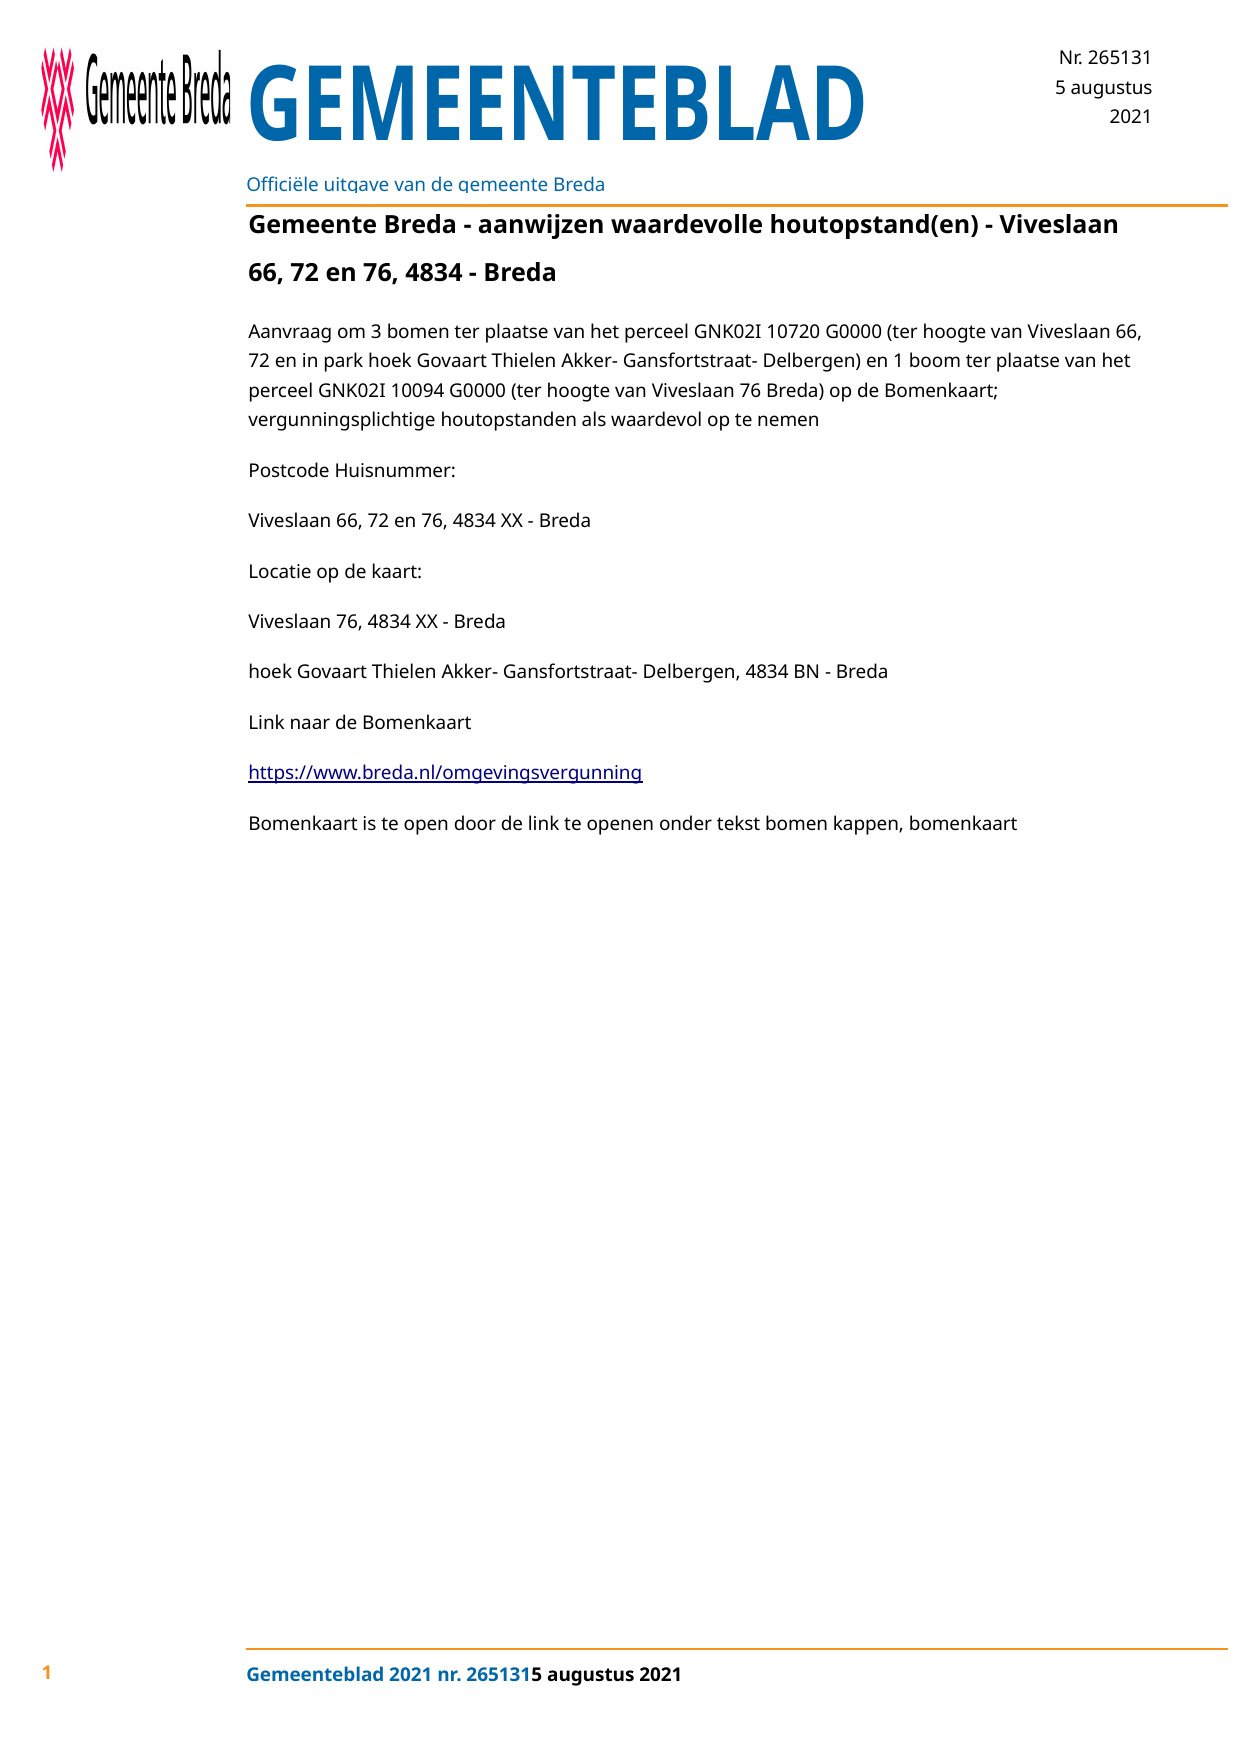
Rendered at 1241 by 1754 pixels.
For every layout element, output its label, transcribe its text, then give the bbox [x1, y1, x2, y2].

text Aanvraag om 3 bomen ter plaatse van het perceel GNK02I 10720 G0000 (ter hoogte van Viveslaan 66, 72 en in park hoek Govaart Thielen Akker- Gansfortstraat- Delbergen) en 1 boom ter plaatse van het perceel GNK02I 10094 G0000 (ter hoogte van Viveslaan 76 Breda) op de Bomenkaart; vergunningsplichtige houtopstanden als waardevol op te nemen [248, 318, 1152, 432]
text https://www.breda.nl/omgevingsvergunning [248, 759, 1152, 785]
picture [41, 47, 231, 172]
text Bomenkaart is te open door de link te openen onder tekst bomen kappen, bomenkaart [248, 810, 1152, 836]
text hoek Govaart Thielen Akker- Gansfortstraat- Delbergen, 4834 BN - Breda [248, 659, 1152, 684]
text Link naar de Bomenkaart [248, 709, 1152, 735]
text Locatie op de kaart: [248, 558, 1152, 584]
text Viveslaan 76, 4834 XX - Breda [248, 608, 1152, 634]
text Postcode Huisnummer: [248, 457, 1152, 483]
text Viveslaan 66, 72 en 76, 4834 XX - Breda [248, 507, 1152, 533]
text Gemeente Breda - aanwijzen waardevolle houtopstand(en) - Viveslaan 66, 72 en 76, 4834 - Breda [248, 207, 1152, 288]
